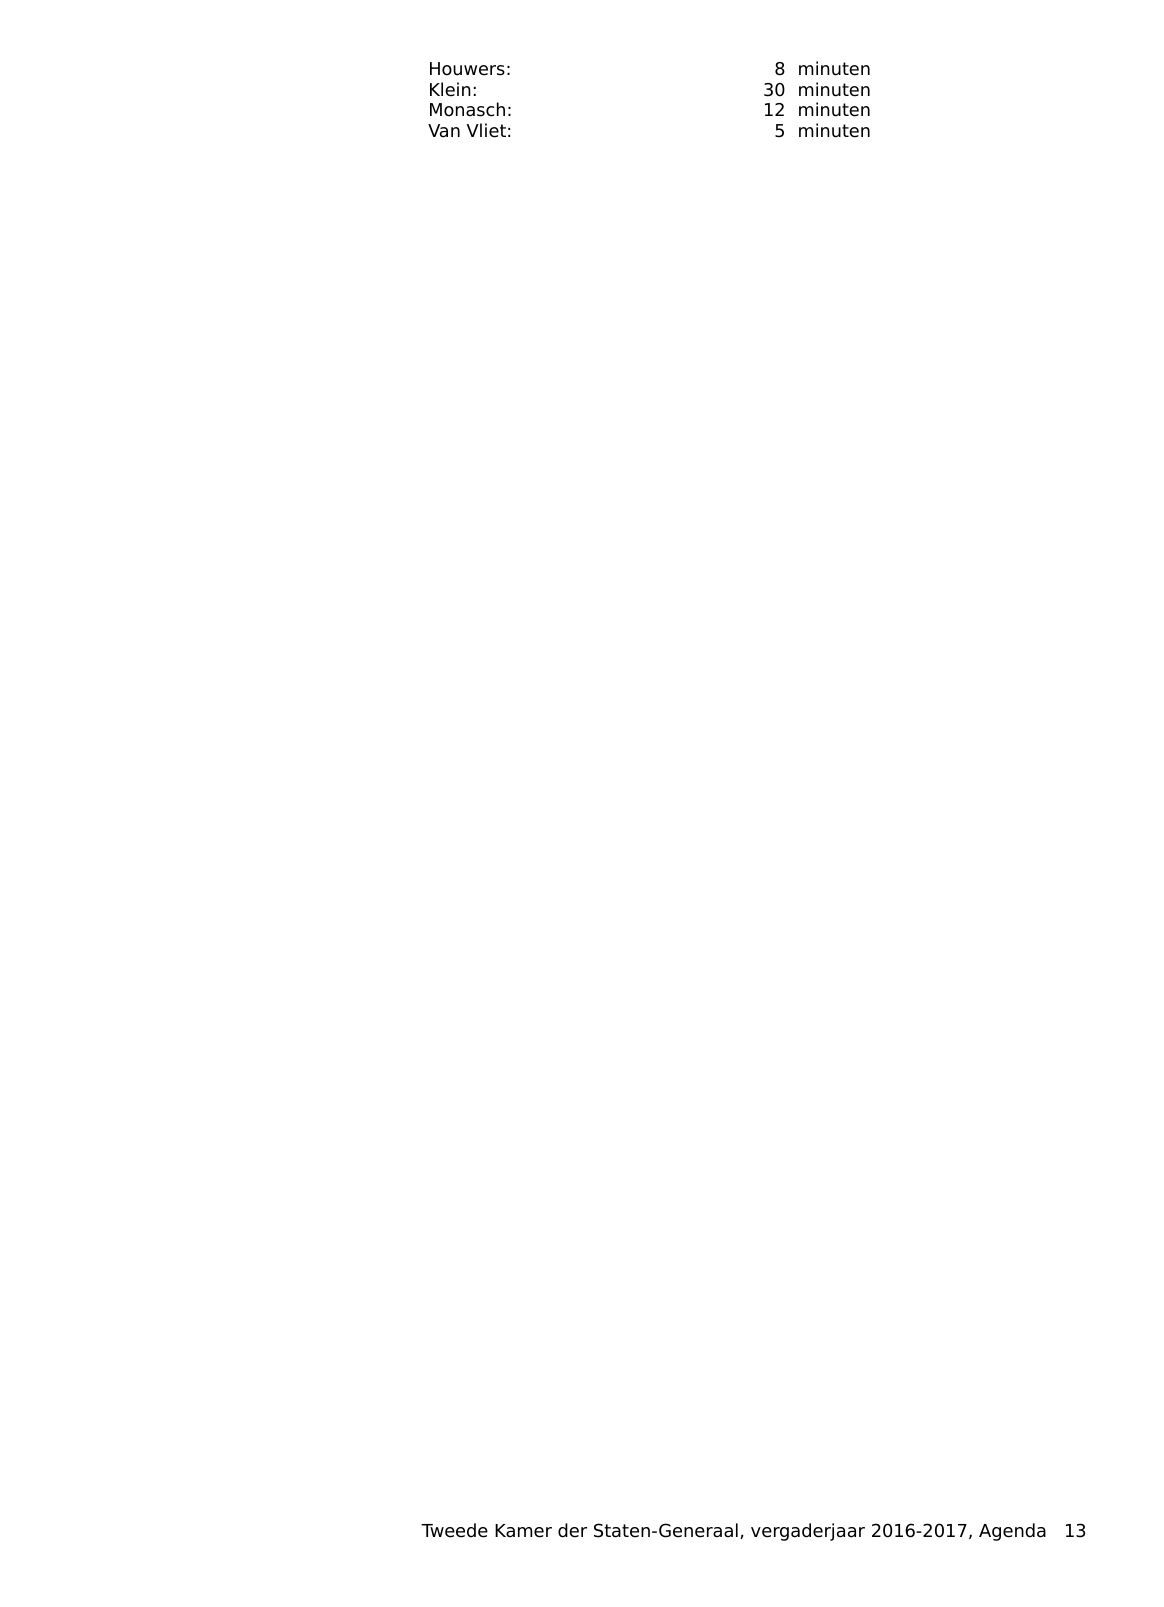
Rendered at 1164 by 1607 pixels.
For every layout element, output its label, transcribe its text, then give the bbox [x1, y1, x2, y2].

table_cell minuten [791, 121, 1087, 142]
table_cell Houwers: [422, 59, 706, 80]
table_cell minuten [791, 80, 1087, 100]
table_cell Monasch: [422, 100, 706, 121]
table_cell [77, 80, 404, 100]
table_cell minuten [791, 100, 1087, 121]
table_cell 12 [706, 100, 791, 121]
table_cell 5 [706, 121, 791, 142]
table_cell 8 [706, 59, 791, 80]
table_cell Klein: [422, 80, 706, 100]
table_cell minuten [791, 59, 1087, 80]
table_cell [405, 100, 422, 121]
table_cell Van Vliet: [422, 121, 706, 142]
table_cell [77, 100, 404, 121]
table_cell [405, 121, 422, 142]
table_cell [405, 80, 422, 100]
table_cell [77, 121, 404, 142]
table_cell 30 [706, 80, 791, 100]
table_cell [77, 59, 404, 80]
table_cell [405, 59, 422, 80]
